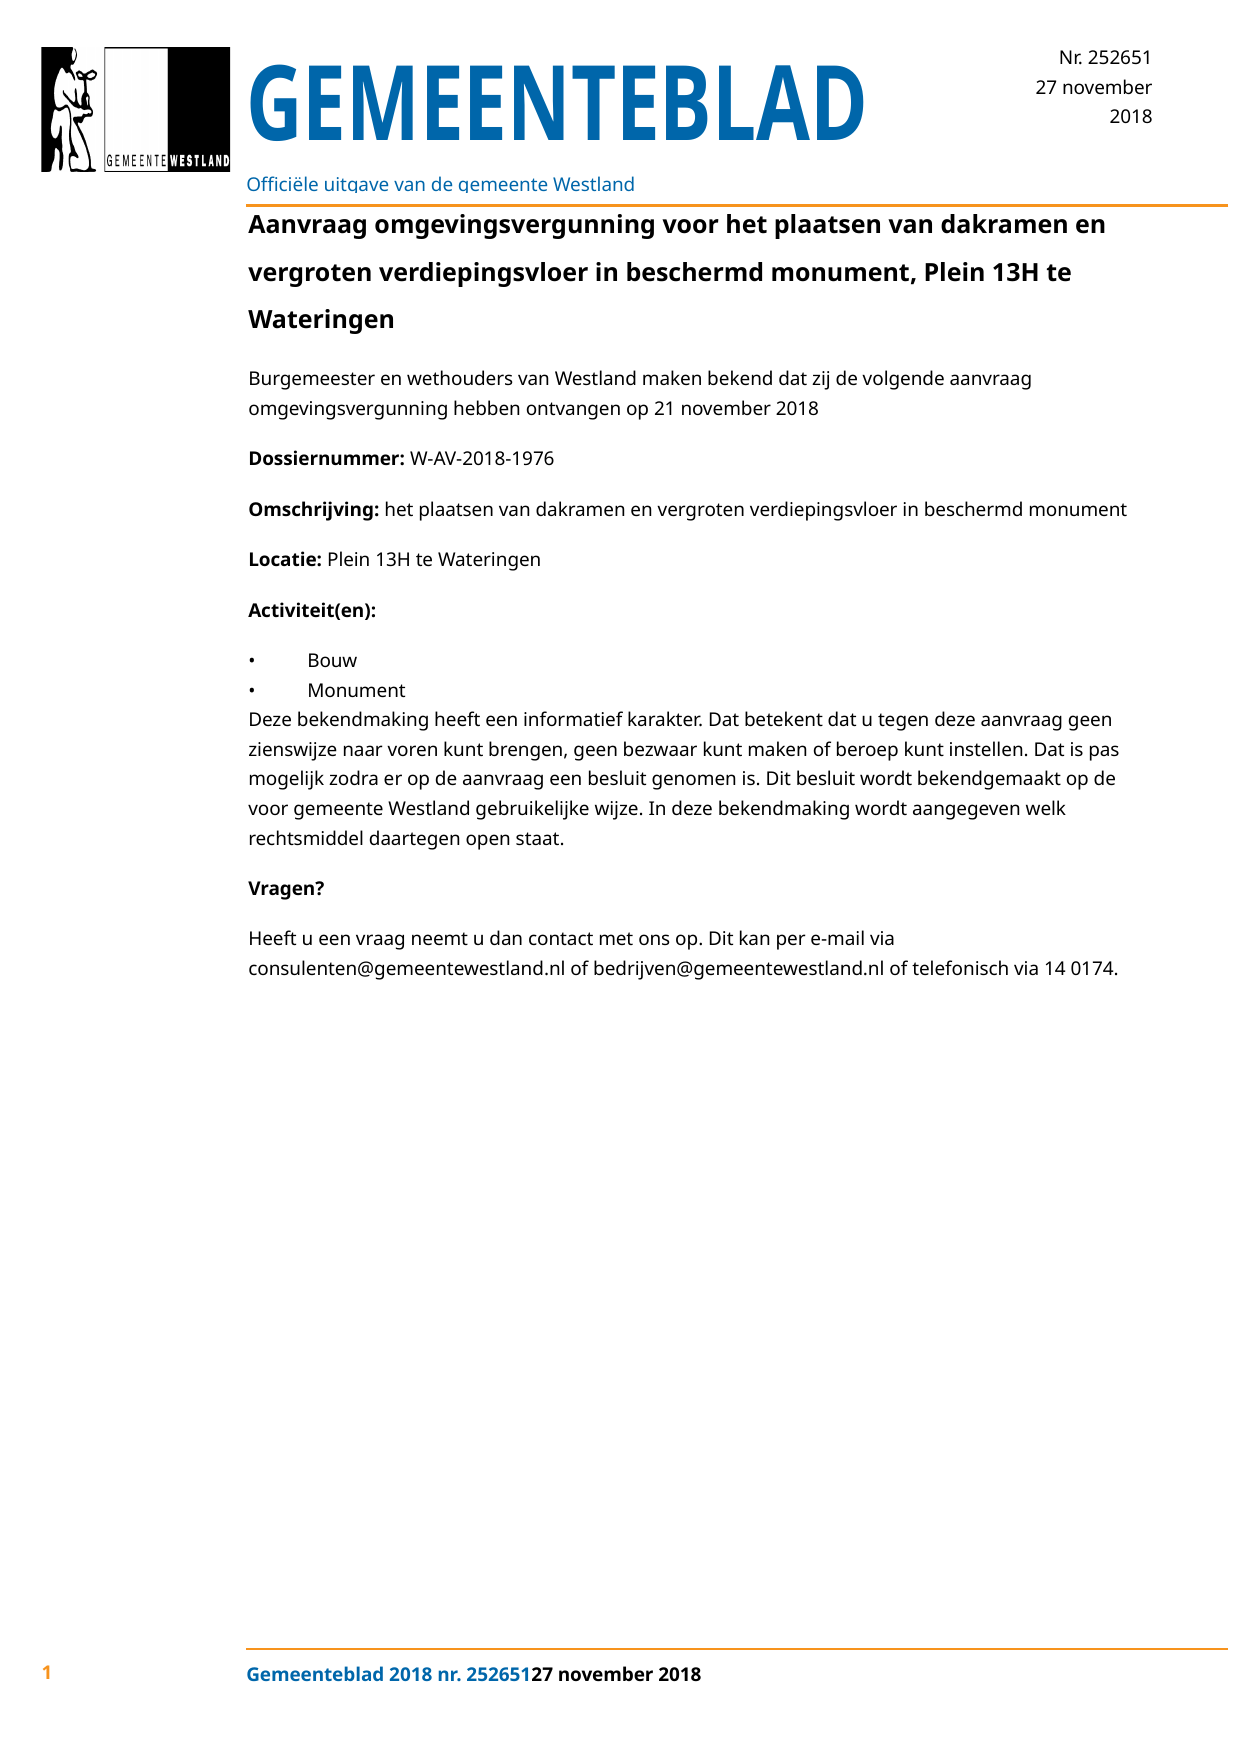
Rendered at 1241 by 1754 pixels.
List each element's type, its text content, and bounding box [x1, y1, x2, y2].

text Omschrijving: het plaatsen van dakramen en vergroten verdiepingsvloer in beschermd monument [248, 496, 1152, 522]
list Bouw [248, 647, 1152, 673]
text Activiteit(en): [248, 597, 1152, 622]
text Heeft u een vraag neemt u dan contact met ons op. Dit kan per e-mail via consulenten@gemeentewestland.nl of bedrijven@gemeentewestland.nl of telefonisch via 14 0174. [248, 926, 1152, 981]
text Locatie: Plein 13H te Wateringen [248, 546, 1152, 572]
text Vragen? [248, 875, 1152, 901]
text Dossiernummer: W-AV-2018-1976 [248, 446, 1152, 471]
text Burgemeester en wethouders van Westland maken bekend dat zij de volgende aanvraag omgevingsvergunning hebben ontvangen op 21 november 2018 [248, 366, 1152, 421]
list Monument [248, 677, 1152, 702]
text Aanvraag omgevingsvergunning voor het plaatsen van dakramen en vergroten verdiepingsvloer in beschermd monument, Plein 13H te Wateringen [248, 207, 1152, 336]
picture [41, 47, 231, 172]
text Deze bekendmaking heeft een informatief karakter. Dat betekent dat u tegen deze aanvraag geen zienswijze naar voren kunt brengen, geen bezwaar kunt maken of beroep kunt instellen. Dat is pas mogelijk zodra er op de aanvraag een besluit genomen is. Dit besluit wordt bekendgemaakt op de voor gemeente Westland gebruikelijke wijze. In deze bekendmaking wordt aangegeven welk rechtsmiddel daartegen open staat. [248, 706, 1152, 850]
